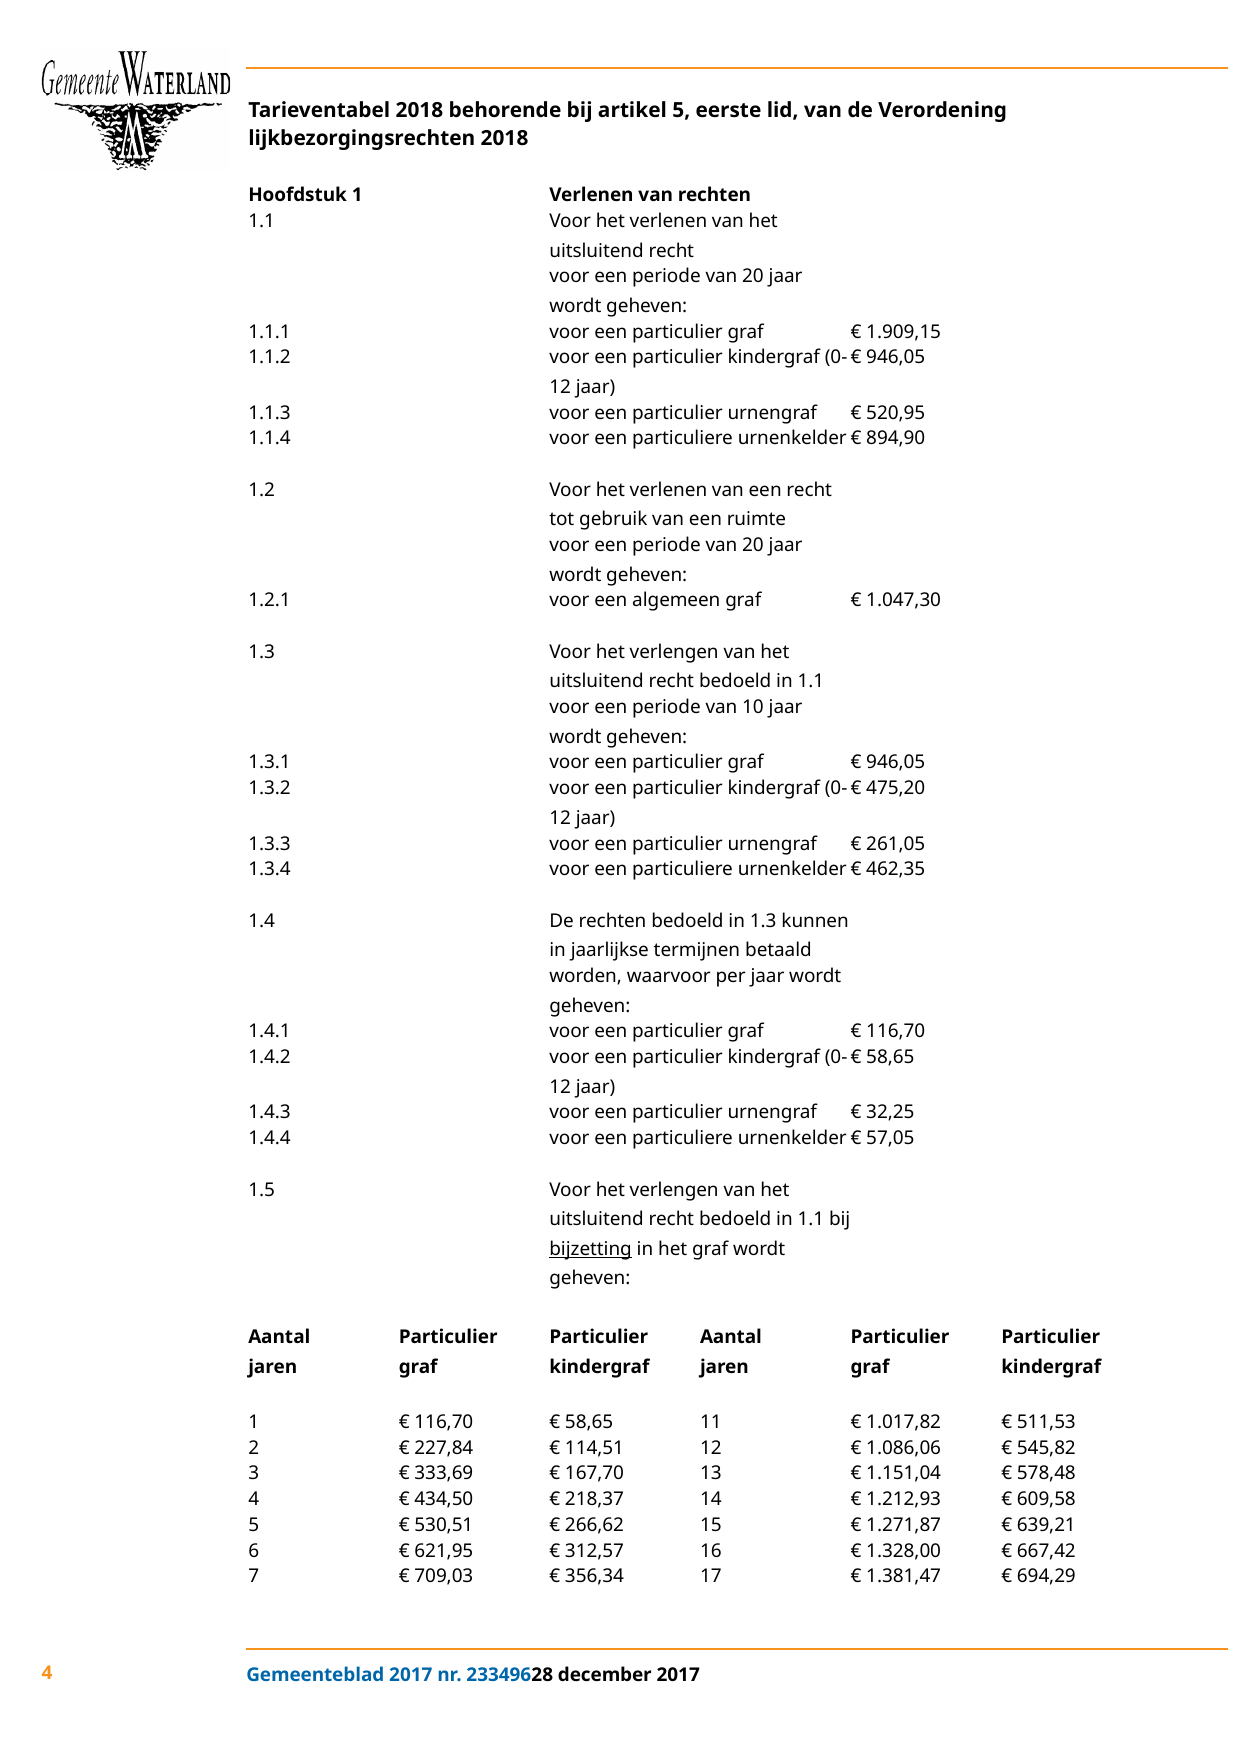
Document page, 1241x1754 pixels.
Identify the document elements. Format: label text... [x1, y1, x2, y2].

table_cell 1.3.4 [248, 856, 549, 881]
table_cell [248, 962, 549, 1018]
table_cell 11 [700, 1408, 850, 1434]
table_cell € 266,62 [549, 1511, 700, 1537]
table_cell voor een algemeen graf [549, 587, 850, 612]
table_cell 2 [248, 1434, 398, 1459]
table_cell 13 [700, 1460, 850, 1485]
table_cell € 1.212,93 [850, 1485, 1001, 1511]
table_cell 1.3.3 [248, 830, 549, 856]
table_header Hoofdstuk 1 [248, 181, 549, 207]
table_cell € 946,05 [850, 749, 1152, 774]
table_cell 1.1.2 [248, 344, 549, 399]
table_cell [248, 263, 549, 318]
table_cell € 694,29 [1001, 1563, 1152, 1588]
table_cell € 709,03 [399, 1563, 549, 1588]
table_cell 1.4.2 [248, 1043, 549, 1099]
table_cell 1.1 [248, 207, 549, 262]
picture [41, 47, 231, 172]
table_cell € 312,57 [549, 1537, 700, 1562]
table_cell voor een particulier graf [549, 749, 850, 774]
table_cell voor een particulier kindergraf (0-12 jaar) [549, 1043, 850, 1099]
table_cell Voor het verlenen van het uitsluitend recht [549, 207, 850, 262]
table_cell € 114,51 [549, 1434, 700, 1459]
table_cell € 667,42 [1001, 1537, 1152, 1562]
table_cell € 1.328,00 [850, 1537, 1001, 1562]
table_cell € 116,70 [850, 1018, 1152, 1043]
table_cell 1.4.1 [248, 1018, 549, 1043]
table_cell € 520,95 [850, 399, 1152, 424]
table_cell [248, 531, 549, 587]
table_cell [850, 962, 1152, 1018]
table_cell [850, 476, 1152, 531]
table_cell € 116,70 [399, 1408, 549, 1434]
table_cell voor een periode van 20 jaar wordt geheven: [549, 531, 850, 587]
table_cell € 894,90 [850, 425, 1152, 450]
table_cell 1.4 [248, 907, 549, 962]
table_cell voor een periode van 20 jaar wordt geheven: [549, 263, 850, 318]
table_header Particulier graf [850, 1323, 1001, 1408]
table_cell 14 [700, 1485, 850, 1511]
table_cell [850, 207, 1152, 262]
table_header Aantal jaren [700, 1323, 850, 1408]
table_cell 1.1.3 [248, 399, 549, 424]
table_cell € 1.047,30 [850, 587, 1152, 612]
table_cell voor een particulier graf [549, 318, 850, 343]
table_cell € 167,70 [549, 1460, 700, 1485]
table_header Aantal jaren [248, 1323, 398, 1408]
table_cell 1.3 [248, 638, 549, 693]
table_cell 1.1.4 [248, 425, 549, 450]
table_cell 1.4.3 [248, 1099, 549, 1124]
table_cell [248, 450, 549, 476]
table_cell 7 [248, 1563, 398, 1588]
table_cell [850, 638, 1152, 693]
table_cell De rechten bedoeld in 1.3 kunnen in jaarlijkse termijnen betaald [549, 907, 850, 962]
table_cell [248, 881, 549, 907]
table_cell voor een particulier urnengraf [549, 830, 850, 856]
table_cell Voor het verlenen van een recht tot gebruik van een ruimte [549, 476, 850, 531]
table_cell [549, 450, 850, 476]
text Tarieventabel 2018 behorende bij artikel 5, eerste lid, van de Verordening lijkbezorgingsrechten 2018 [248, 95, 1152, 152]
table_cell € 639,21 [1001, 1511, 1152, 1537]
table_cell voor een particulier graf [549, 1018, 850, 1043]
table_cell 15 [700, 1511, 850, 1537]
table_cell voor een particulier urnengraf [549, 399, 850, 424]
table_cell voor een particulier urnengraf [549, 1099, 850, 1124]
table_cell 1.1.1 [248, 318, 549, 343]
table_cell Voor het verlengen van het uitsluitend recht bedoeld in 1.1 [549, 638, 850, 693]
table_cell [850, 450, 1152, 476]
table_header Particulier graf [399, 1323, 549, 1408]
table_cell € 545,82 [1001, 1434, 1152, 1459]
table_cell € 1.381,47 [850, 1563, 1001, 1588]
table_cell € 333,69 [399, 1460, 549, 1485]
table_header Particulier kindergraf [549, 1323, 700, 1408]
table_cell € 32,25 [850, 1099, 1152, 1124]
table_cell [248, 613, 549, 638]
table_cell € 1.271,87 [850, 1511, 1001, 1537]
table_cell 12 [700, 1434, 850, 1459]
table_cell € 511,53 [1001, 1408, 1152, 1434]
table_cell € 57,05 [850, 1124, 1152, 1150]
table_cell 6 [248, 1537, 398, 1562]
table_cell voor een periode van 10 jaar wordt geheven: [549, 694, 850, 749]
table_cell € 227,84 [399, 1434, 549, 1459]
table_cell € 578,48 [1001, 1460, 1152, 1485]
table_cell 17 [700, 1563, 850, 1588]
table_cell 5 [248, 1511, 398, 1537]
table_cell € 434,50 [399, 1485, 549, 1511]
table_cell € 462,35 [850, 856, 1152, 881]
table_cell [248, 694, 549, 749]
table_cell [549, 1150, 850, 1176]
table_cell € 356,34 [549, 1563, 700, 1588]
table_cell € 218,37 [549, 1485, 700, 1511]
table_cell [850, 1150, 1152, 1176]
table_cell [850, 694, 1152, 749]
table_cell worden, waarvoor per jaar wordt geheven: [549, 962, 850, 1018]
table_cell [549, 613, 850, 638]
table_cell [850, 613, 1152, 638]
table_cell € 1.017,82 [850, 1408, 1001, 1434]
table_cell voor een particuliere urnenkelder [549, 1124, 850, 1150]
table_cell 1.2 [248, 476, 549, 531]
table_cell [850, 263, 1152, 318]
table_cell € 1.086,06 [850, 1434, 1001, 1459]
table_cell € 1.151,04 [850, 1460, 1001, 1485]
table_cell € 261,05 [850, 830, 1152, 856]
table_cell € 609,58 [1001, 1485, 1152, 1511]
table_cell € 475,20 [850, 775, 1152, 830]
table_cell [549, 881, 850, 907]
table_cell [850, 907, 1152, 962]
table_cell voor een particuliere urnenkelder [549, 425, 850, 450]
table_cell 16 [700, 1537, 850, 1562]
table_cell voor een particulier kindergraf (0-12 jaar) [549, 344, 850, 399]
table_cell € 58,65 [549, 1408, 700, 1434]
table_cell [850, 1176, 1152, 1290]
table_cell 3 [248, 1460, 398, 1485]
table_cell Voor het verlengen van het uitsluitend recht bedoeld in 1.1 bij bijzetting in het graf wordt geheven: [549, 1176, 850, 1290]
table_cell 1.3.2 [248, 775, 549, 830]
table_header Particulier kindergraf [1001, 1323, 1152, 1408]
table_cell voor een particulier kindergraf (0-12 jaar) [549, 775, 850, 830]
table_cell 1.3.1 [248, 749, 549, 774]
table_cell 1.4.4 [248, 1124, 549, 1150]
table_cell [248, 1150, 549, 1176]
table_cell € 621,95 [399, 1537, 549, 1562]
table_header Verlenen van rechten [549, 181, 850, 207]
table_cell voor een particuliere urnenkelder [549, 856, 850, 881]
table_cell € 1.909,15 [850, 318, 1152, 343]
table_cell € 530,51 [399, 1511, 549, 1537]
table_cell [850, 531, 1152, 587]
table_cell 1 [248, 1408, 398, 1434]
table_cell € 58,65 [850, 1043, 1152, 1099]
table_cell € 946,05 [850, 344, 1152, 399]
table_cell 4 [248, 1485, 398, 1511]
table_cell 1.5 [248, 1176, 549, 1290]
table_cell [850, 881, 1152, 907]
table_header [850, 181, 1152, 207]
table_cell 1.2.1 [248, 587, 549, 612]
